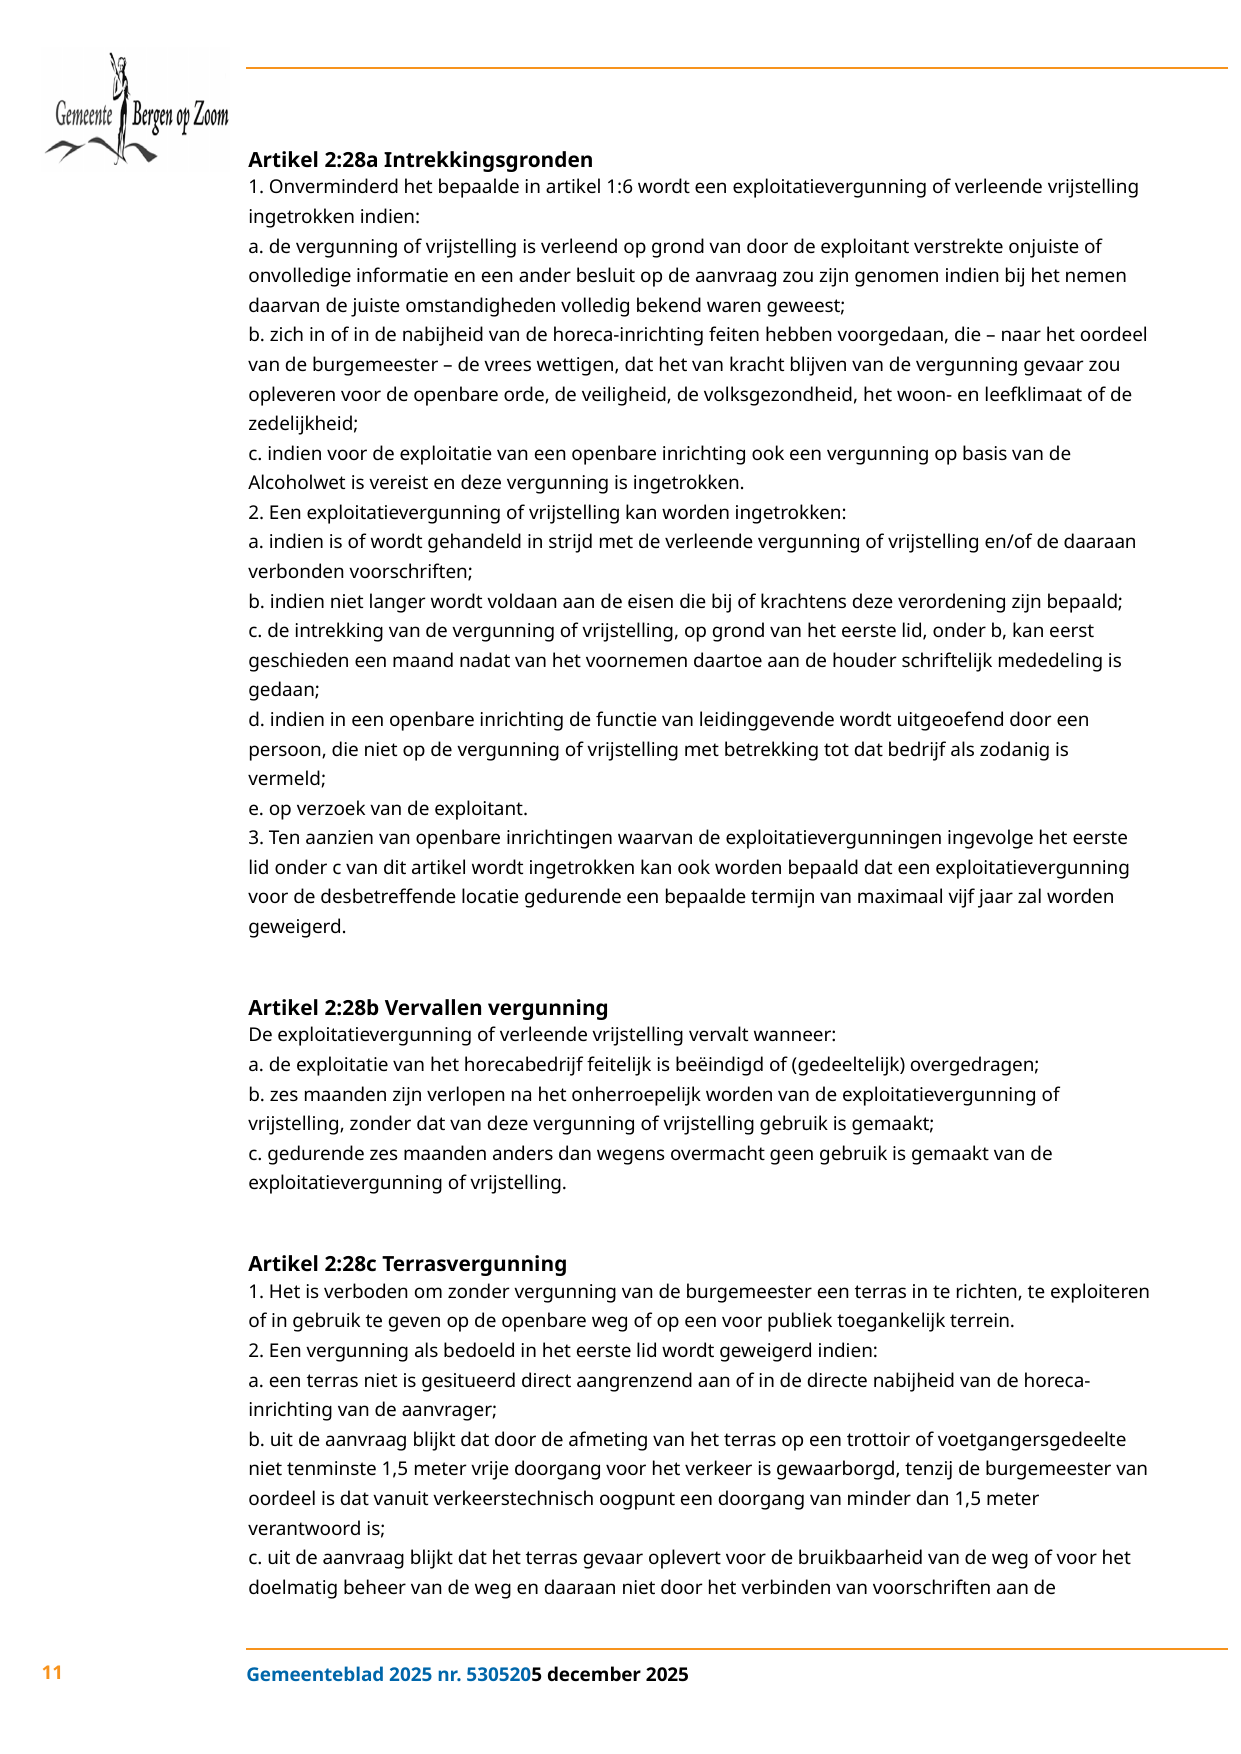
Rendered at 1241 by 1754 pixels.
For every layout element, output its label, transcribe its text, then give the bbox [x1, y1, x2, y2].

text a. de vergunning of vrijstelling is verleend op grond van door de exploitant verstrekte onjuiste of onvolledige informatie en een ander besluit op de aanvraag zou zijn genomen indien bij het nemen daarvan de juiste omstandigheden volledig bekend waren geweest; [248, 233, 1152, 318]
text Artikel 2:28b Vervallen vergunning [248, 993, 1152, 1022]
text 1. Onverminderd het bepaalde in artikel 1:6 wordt een exploitatievergunning of verleende vrijstelling ingetrokken indien: [248, 174, 1152, 229]
text 2. Een exploitatievergunning of vrijstelling kan worden ingetrokken: [248, 499, 1152, 525]
text b. zes maanden zijn verlopen na het onherroepelijk worden van de exploitatievergunning of vrijstelling, zonder dat van deze vergunning of vrijstelling gebruik is gemaakt; [248, 1081, 1152, 1136]
text 2. Een vergunning als bedoeld in het eerste lid wordt geweigerd indien: [248, 1337, 1152, 1363]
text a. een terras niet is gesitueerd direct aangrenzend aan of in de directe nabijheid van de horeca-inrichting van de aanvrager; [248, 1367, 1152, 1422]
text b. zich in of in de nabijheid van de horeca-inrichting feiten hebben voorgedaan, die – naar het oordeel van de burgemeester – de vrees wettigen, dat het van kracht blijven van de vergunning gevaar zou opleveren voor de openbare orde, de veiligheid, de volksgezondheid, het woon- en leefklimaat of de zedelijkheid; [248, 322, 1152, 436]
text c. de intrekking van de vergunning of vrijstelling, op grond van het eerste lid, onder b, kan eerst geschieden een maand nadat van het voornemen daartoe aan de houder schriftelijk mededeling is gedaan; [248, 617, 1152, 702]
text 3. Ten aanzien van openbare inrichtingen waarvan de exploitatievergunningen ingevolge het eerste lid onder c van dit artikel wordt ingetrokken kan ook worden bepaald dat een exploitatievergunning voor de desbetreffende locatie gedurende een bepaalde termijn van maximaal vijf jaar zal worden geweigerd. [248, 824, 1152, 939]
text b. indien niet langer wordt voldaan aan de eisen die bij of krachtens deze verordening zijn bepaald; [248, 588, 1152, 613]
text Artikel 2:28a Intrekkingsgronden [248, 145, 1152, 174]
text b. uit de aanvraag blijkt dat door de afmeting van het terras op een trottoir of voetgangersgedeelte niet tenminste 1,5 meter vrije doorgang voor het verkeer is gewaarborgd, tenzij de burgemeester van oordeel is dat vanuit verkeerstechnisch oogpunt een doorgang van minder dan 1,5 meter verantwoord is; [248, 1426, 1152, 1540]
text a. indien is of wordt gehandeld in strijd met de verleende vergunning of vrijstelling en/of de daaraan verbonden voorschriften; [248, 529, 1152, 584]
text c. uit de aanvraag blijkt dat het terras gevaar oplevert voor de bruikbaarheid van de weg of voor het doelmatig beheer van de weg en daaraan niet door het verbinden van voorschriften aan de [248, 1544, 1152, 1599]
text Artikel 2:28c Terrasvergunning [248, 1249, 1152, 1278]
text d. indien in een openbare inrichting de functie van leidinggevende wordt uitgeoefend door een persoon, die niet op de vergunning of vrijstelling met betrekking tot dat bedrijf als zodanig is vermeld; [248, 706, 1152, 791]
text 1. Het is verboden om zonder vergunning van de burgemeester een terras in te richten, te exploiteren of in gebruik te geven op de openbare weg of op een voor publiek toegankelijk terrein. [248, 1278, 1152, 1333]
text e. op verzoek van de exploitant. [248, 795, 1152, 821]
picture [41, 47, 231, 172]
text De exploitatievergunning of verleende vrijstelling vervalt wanneer: [248, 1022, 1152, 1047]
text a. de exploitatie van het horecabedrijf feitelijk is beëindigd of (gedeeltelijk) overgedragen; [248, 1051, 1152, 1077]
text c. gedurende zes maanden anders dan wegens overmacht geen gebruik is gemaakt van de exploitatievergunning of vrijstelling. [248, 1140, 1152, 1195]
text c. indien voor de exploitatie van een openbare inrichting ook een vergunning op basis van de Alcoholwet is vereist en deze vergunning is ingetrokken. [248, 440, 1152, 495]
